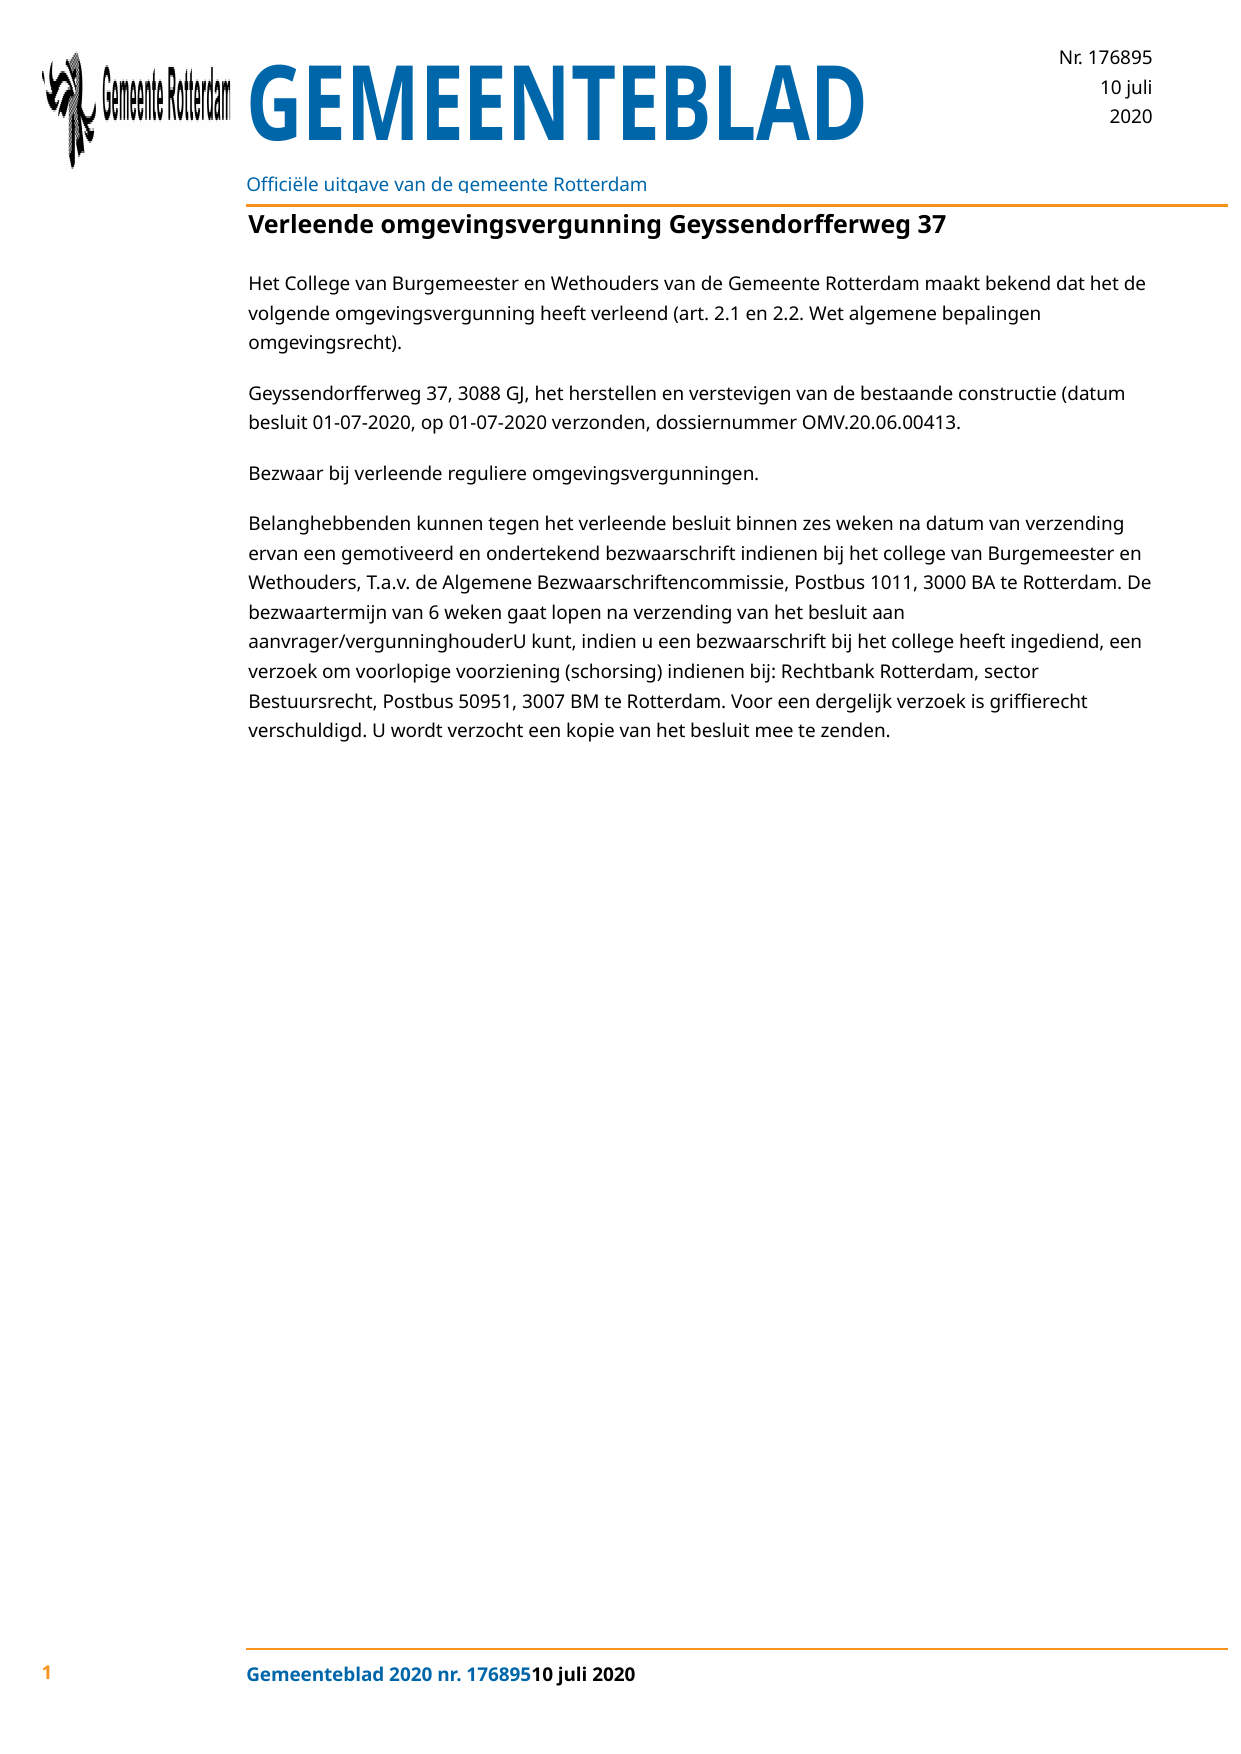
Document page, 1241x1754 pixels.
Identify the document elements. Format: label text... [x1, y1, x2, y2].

text Geyssendorfferweg 37, 3088 GJ, het herstellen en verstevigen van de bestaande constructie (datum besluit 01-07-2020, op 01-07-2020 verzonden, dossiernummer OMV.20.06.00413. [248, 380, 1152, 435]
picture [41, 47, 231, 172]
text Belanghebbenden kunnen tegen het verleende besluit binnen zes weken na datum van verzending ervan een gemotiveerd en ondertekend bezwaarschrift indienen bij het college van Burgemeester en Wethouders, T.a.v. de Algemene Bezwaarschriftencommissie, Postbus 1011, 3000 BA te Rotterdam. De bezwaartermijn van 6 weken gaat lopen na verzending van het besluit aan aanvrager/vergunninghouderU kunt, indien u een bezwaarschrift bij het college heeft ingediend, een verzoek om voorlopige voorziening (schorsing) indienen bij: Rechtbank Rotterdam, sector Bestuursrecht, Postbus 50951, 3007 BM te Rotterdam. Voor een dergelijk verzoek is griffierecht verschuldigd. U wordt verzocht een kopie van het besluit mee te zenden. [248, 510, 1152, 743]
text Bezwaar bij verleende reguliere omgevingsvergunningen. [248, 460, 1152, 486]
text Verleende omgevingsvergunning Geyssendorfferweg 37 [248, 207, 1152, 241]
text Het College van Burgemeester en Wethouders van de Gemeente Rotterdam maakt bekend dat het de volgende omgevingsvergunning heeft verleend (art. 2.1 en 2.2. Wet algemene bepalingen omgevingsrecht). [248, 270, 1152, 355]
